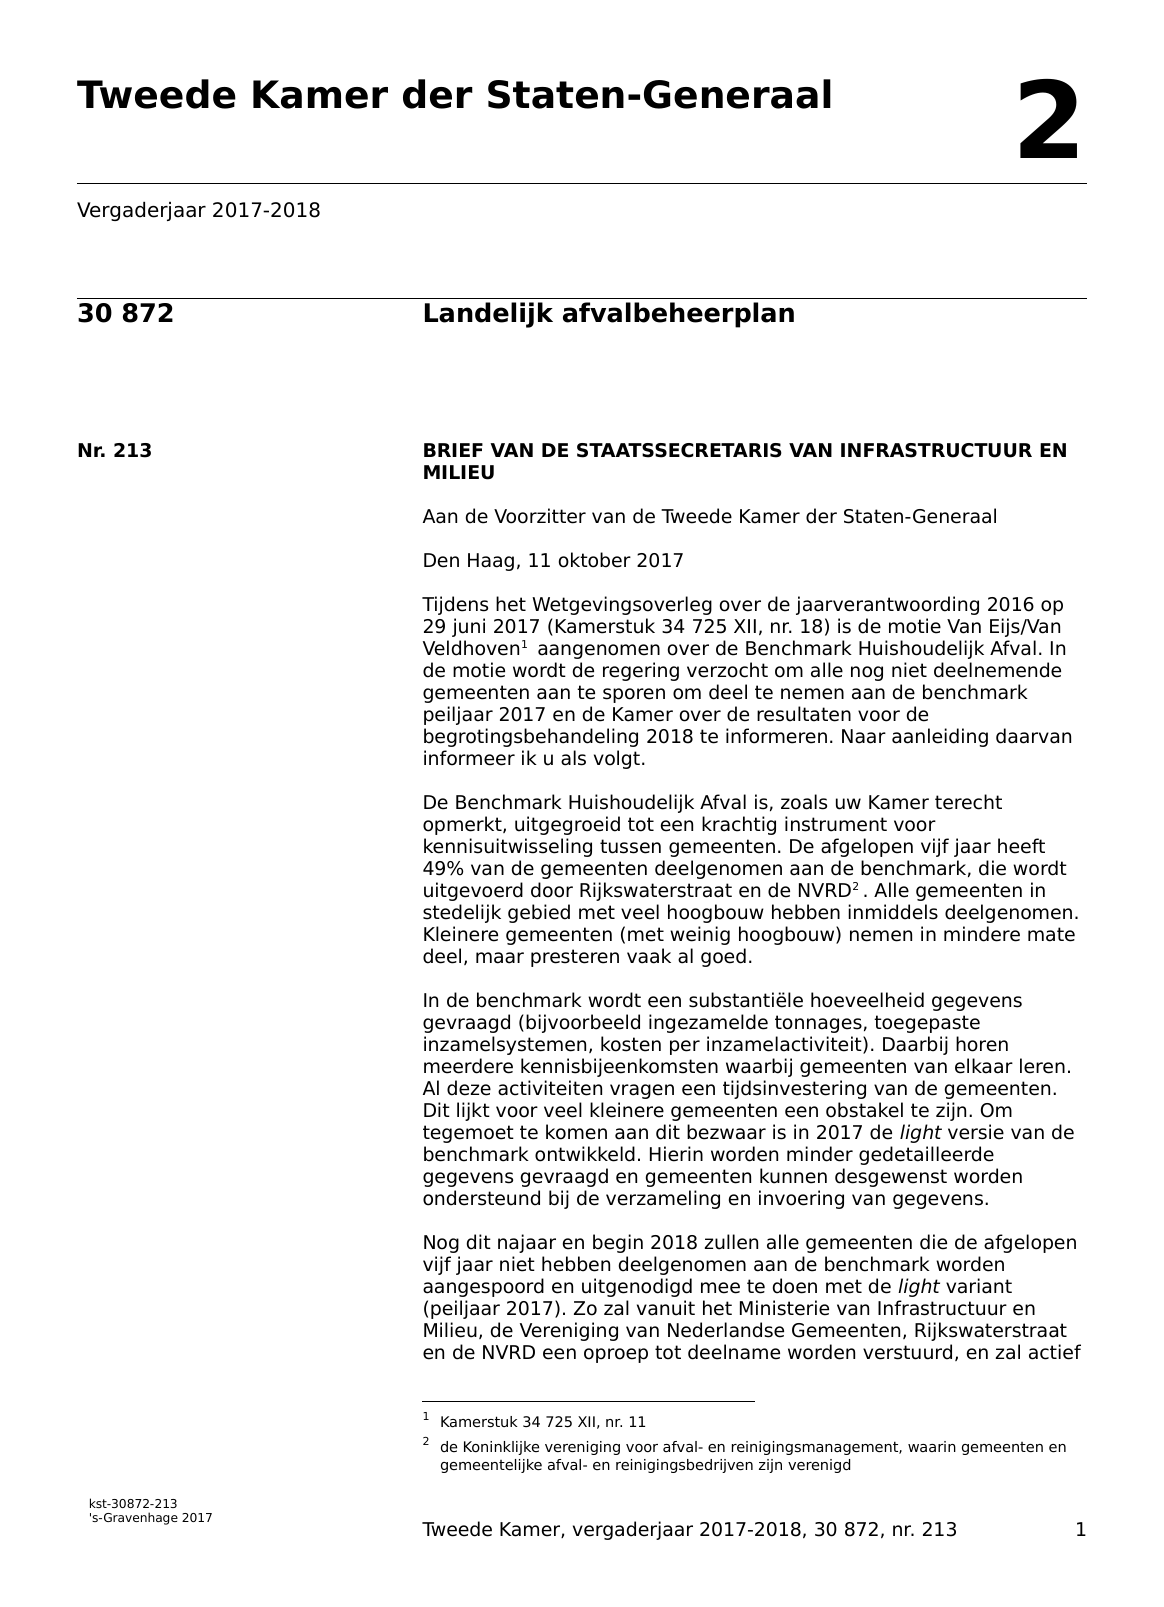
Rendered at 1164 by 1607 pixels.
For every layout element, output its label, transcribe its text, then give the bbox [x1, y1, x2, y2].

table_cell Vergaderjaar 2017-2018 [77, 184, 1087, 298]
text Nog dit najaar en begin 2018 zullen alle gemeenten die de afgelopen vijf jaar niet hebben deelgenomen aan de benchmark worden aangespoord en uitgenodigd mee te doen met de light variant (peiljaar 2017). Zo zal vanuit het Ministerie van Infrastructuur en Milieu, de Vereniging van Nederlandse Gemeenten, Rijkswaterstraat en de NVRD een oproep tot deelname worden verstuurd, en zal actief [422, 1232, 1087, 1364]
text de Koninklijke vereniging voor afval- en reinigingsmanagement, waarin gemeenten en gemeentelijke afval- en reinigingsbedrijven zijn verenigd [422, 1435, 1087, 1474]
text In de benchmark wordt een substantiële hoeveelheid gegevens gevraagd (bijvoorbeeld ingezamelde tonnages, toegepaste inzamelsystemen, kosten per inzamelactiviteit). Daarbij horen meerdere kennisbijeenkomsten waarbij gemeenten van elkaar leren. Al deze activiteiten vragen een tijdsinvestering van de gemeenten. Dit lijkt voor veel kleinere gemeenten een obstakel te zijn. Om tegemoet te komen aan dit bezwaar is in 2017 de light versie van de benchmark ontwikkeld. Hierin worden minder gedetailleerde gegevens gevraagd en gemeenten kunnen desgewenst worden ondersteund bij de verzameling en invoering van gegevens. [422, 990, 1087, 1210]
text Tijdens het Wetgevingsoverleg over de jaarverantwoording 2016 op 29 juni 2017 (Kamerstuk 34 725 XII, nr. 18) is de motie Van Eijs/Van Veldhoven aangenomen over de Benchmark Huishoudelijk Afval. In de motie wordt de regering verzocht om alle nog niet deelnemende gemeenten aan te sporen om deel te nemen aan de benchmark peiljaar 2017 en de Kamer over de resultaten voor de begrotingsbehandeling 2018 te informeren. Naar aanleiding daarvan informeer ik u als volgt. [422, 594, 1087, 770]
table_header 2 [886, 59, 1087, 183]
subtitle 30 872 Landelijk afvalbeheerplan [77, 299, 1087, 329]
text Kamerstuk 34 725 XII, nr. 11 [422, 1410, 1087, 1432]
text Den Haag, 11 oktober 2017 [422, 550, 1087, 572]
subtitle Nr. 213 BRIEF VAN DE STAATSSECRETARIS VAN INFRASTRUCTUUR EN MILIEU [77, 440, 1087, 484]
text Aan de Voorzitter van de Tweede Kamer der Staten-Generaal [422, 506, 1087, 528]
text 's-Gravenhage 2017 [88, 1511, 323, 1525]
text kst-30872-213 [88, 1497, 323, 1511]
text De Benchmark Huishoudelijk Afval is, zoals uw Kamer terecht opmerkt, uitgegroeid tot een krachtig instrument voor kennisuitwisseling tussen gemeenten. De afgelopen vijf jaar heeft 49% van de gemeenten deelgenomen aan de benchmark, die wordt uitgevoerd door Rijkswaterstraat en de NVRD. Alle gemeenten in stedelijk gebied met veel hoogbouw hebben inmiddels deelgenomen. Kleinere gemeenten (met weinig hoogbouw) nemen in mindere mate deel, maar presteren vaak al goed. [422, 792, 1087, 968]
table_header Tweede Kamer der Staten-Generaal [77, 59, 886, 183]
